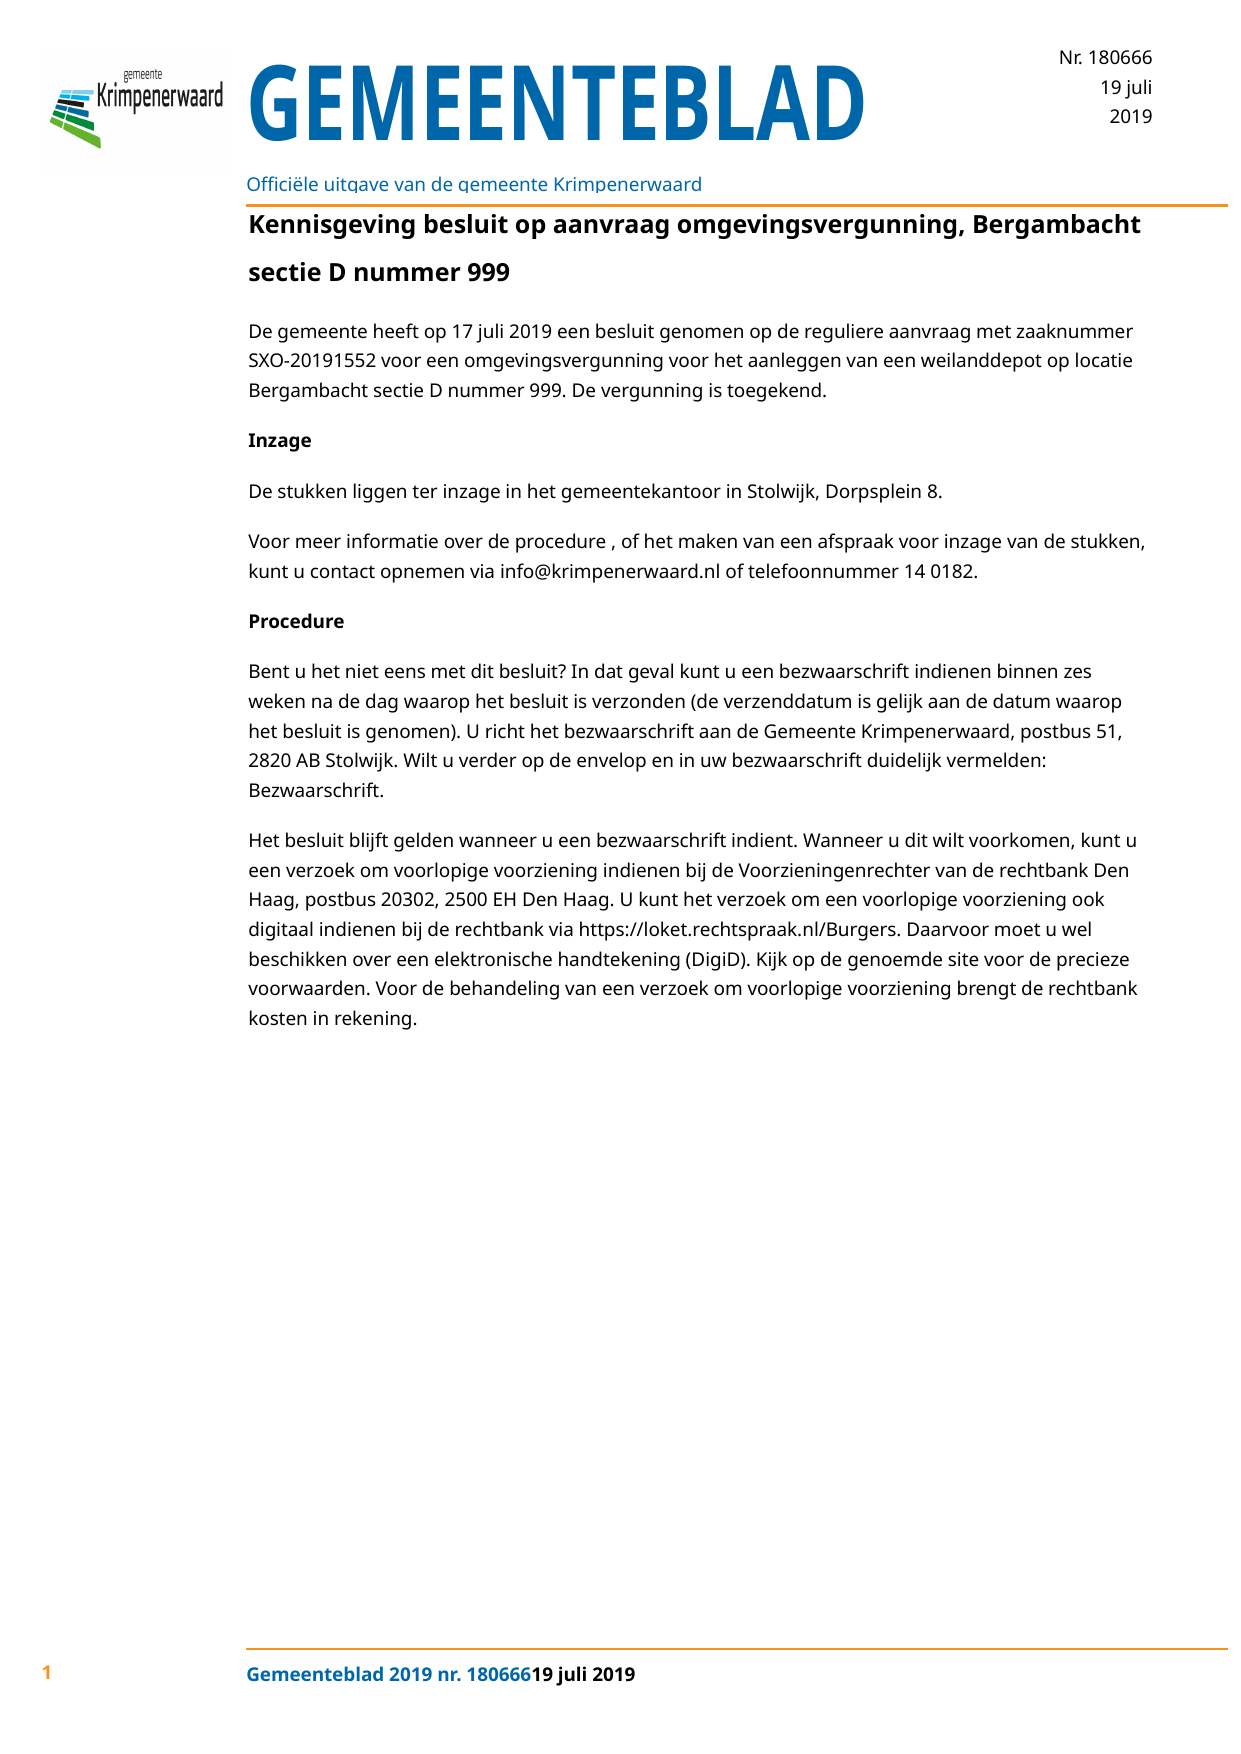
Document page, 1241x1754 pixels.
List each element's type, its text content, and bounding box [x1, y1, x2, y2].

text Het besluit blijft gelden wanneer u een bezwaarschrift indient. Wanneer u dit wilt voorkomen, kunt u een verzoek om voorlopige voorziening indienen bij de Voorzieningenrechter van de rechtbank Den Haag, postbus 20302, 2500 EH Den Haag. U kunt het verzoek om een voorlopige voorziening ook digitaal indienen bij de rechtbank via https://loket.rechtspraak.nl/Burgers. Daarvoor moet u wel beschikken over een elektronische handtekening (DigiD). Kijk op de genoemde site voor de precieze voorwaarden. Voor de behandeling van een verzoek om voorlopige voorziening brengt de rechtbank kosten in rekening. [248, 827, 1152, 1031]
text De gemeente heeft op 17 juli 2019 een besluit genomen op de reguliere aanvraag met zaaknummer SXO-20191552 voor een omgevingsvergunning voor het aanleggen van een weilanddepot op locatie Bergambacht sectie D nummer 999. De vergunning is toegekend. [248, 318, 1152, 403]
text De stukken liggen ter inzage in het gemeentekantoor in Stolwijk, Dorpsplein 8. [248, 478, 1152, 504]
picture [41, 47, 231, 172]
text Inzage [248, 427, 1152, 453]
text Procedure [248, 608, 1152, 634]
text Kennisgeving besluit op aanvraag omgevingsvergunning, Bergambacht sectie D nummer 999 [248, 207, 1152, 288]
text Bent u het niet eens met dit besluit? In dat geval kunt u een bezwaarschrift indienen binnen zes weken na de dag waarop het besluit is verzonden (de verzenddatum is gelijk aan de datum waarop het besluit is genomen). U richt het bezwaarschrift aan de Gemeente Krimpenerwaard, postbus 51, 2820 AB Stolwijk. Wilt u verder op de envelop en in uw bezwaarschrift duidelijk vermelden: Bezwaarschrift. [248, 659, 1152, 803]
text Voor meer informatie over de procedure , of het maken van een afspraak voor inzage van de stukken, kunt u contact opnemen via info@krimpenerwaard.nl of telefoonnummer 14 0182. [248, 528, 1152, 584]
